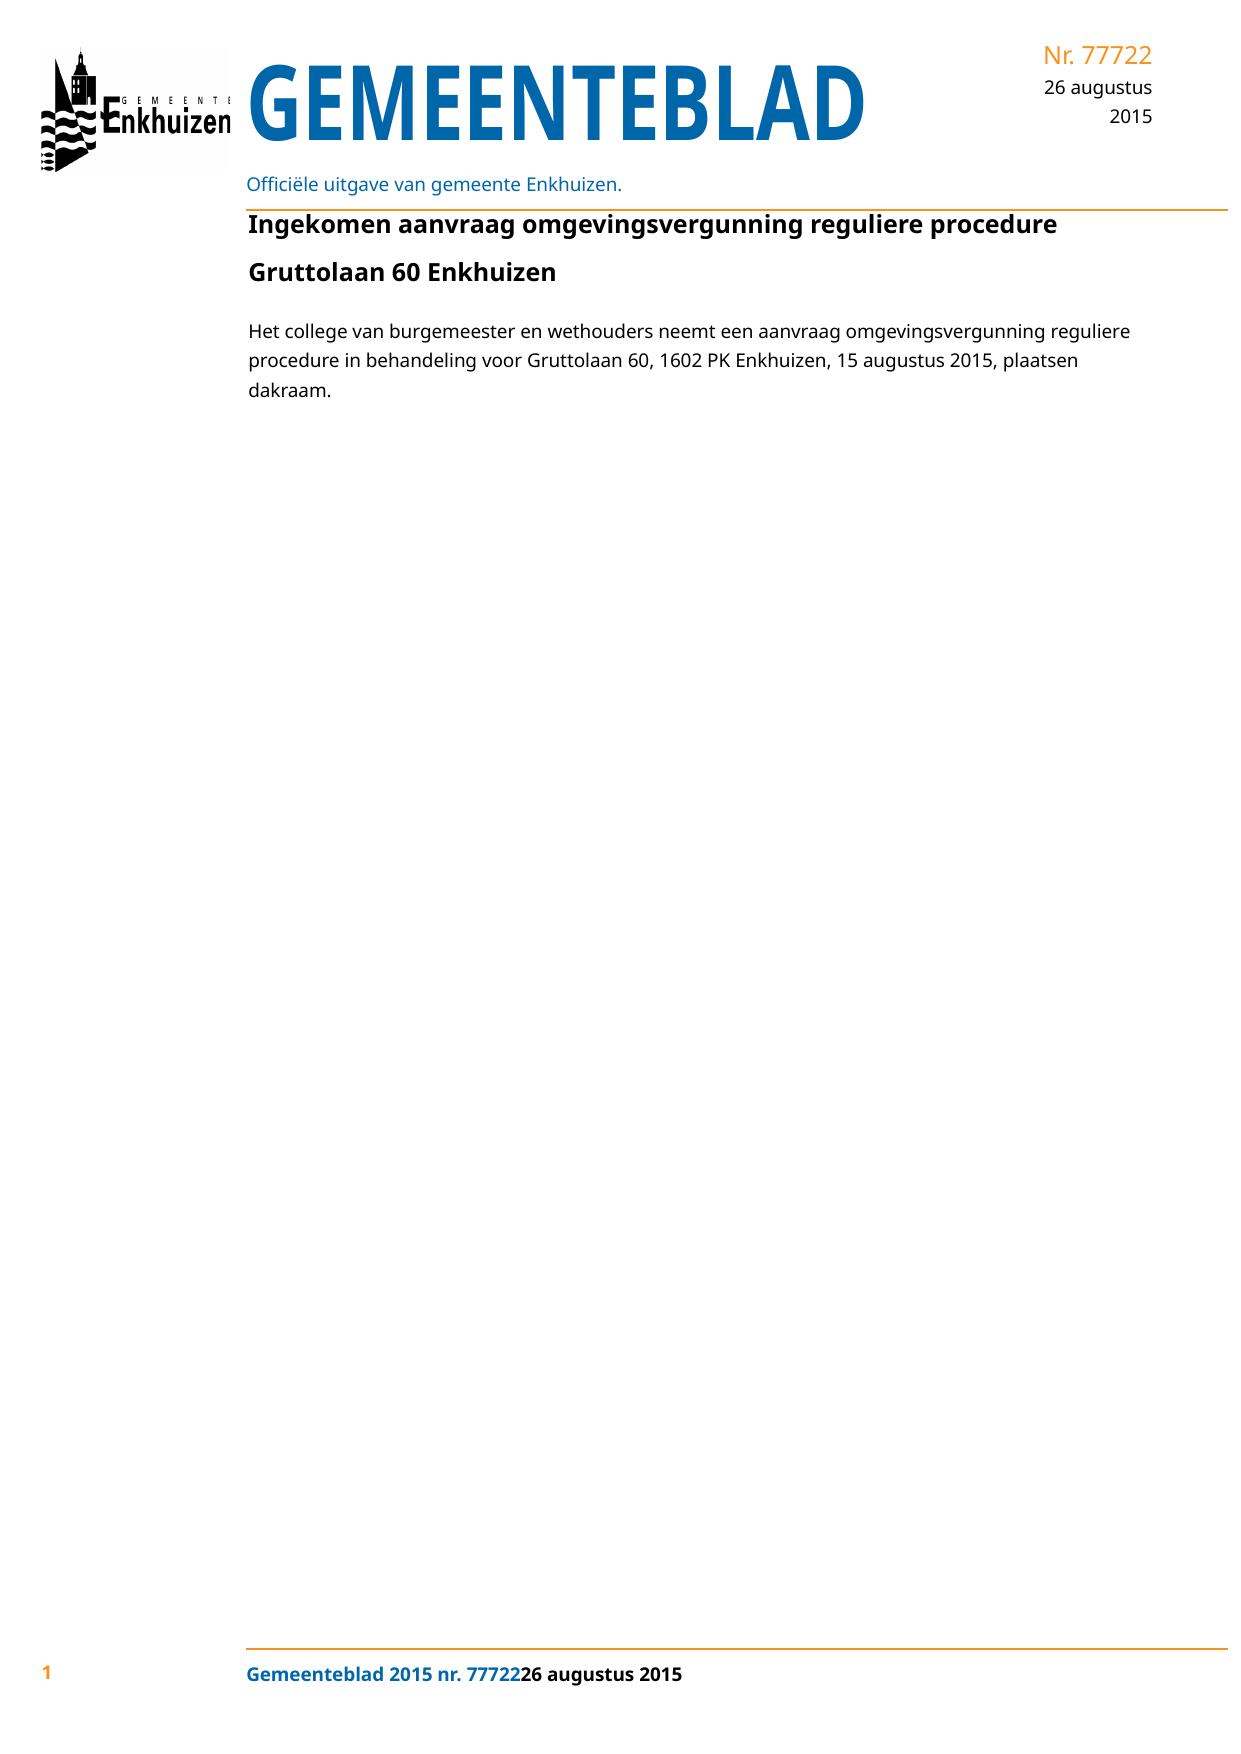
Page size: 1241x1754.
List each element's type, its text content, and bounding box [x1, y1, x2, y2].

picture [41, 47, 231, 172]
text Het college van burgemeester en wethouders neemt een aanvraag omgevingsvergunning reguliere procedure in behandeling voor Gruttolaan 60, 1602 PK Enkhuizen, 15 augustus 2015, plaatsen dakraam. [248, 318, 1152, 403]
text Ingekomen aanvraag omgevingsvergunning reguliere procedure Gruttolaan 60 Enkhuizen [248, 211, 1152, 288]
